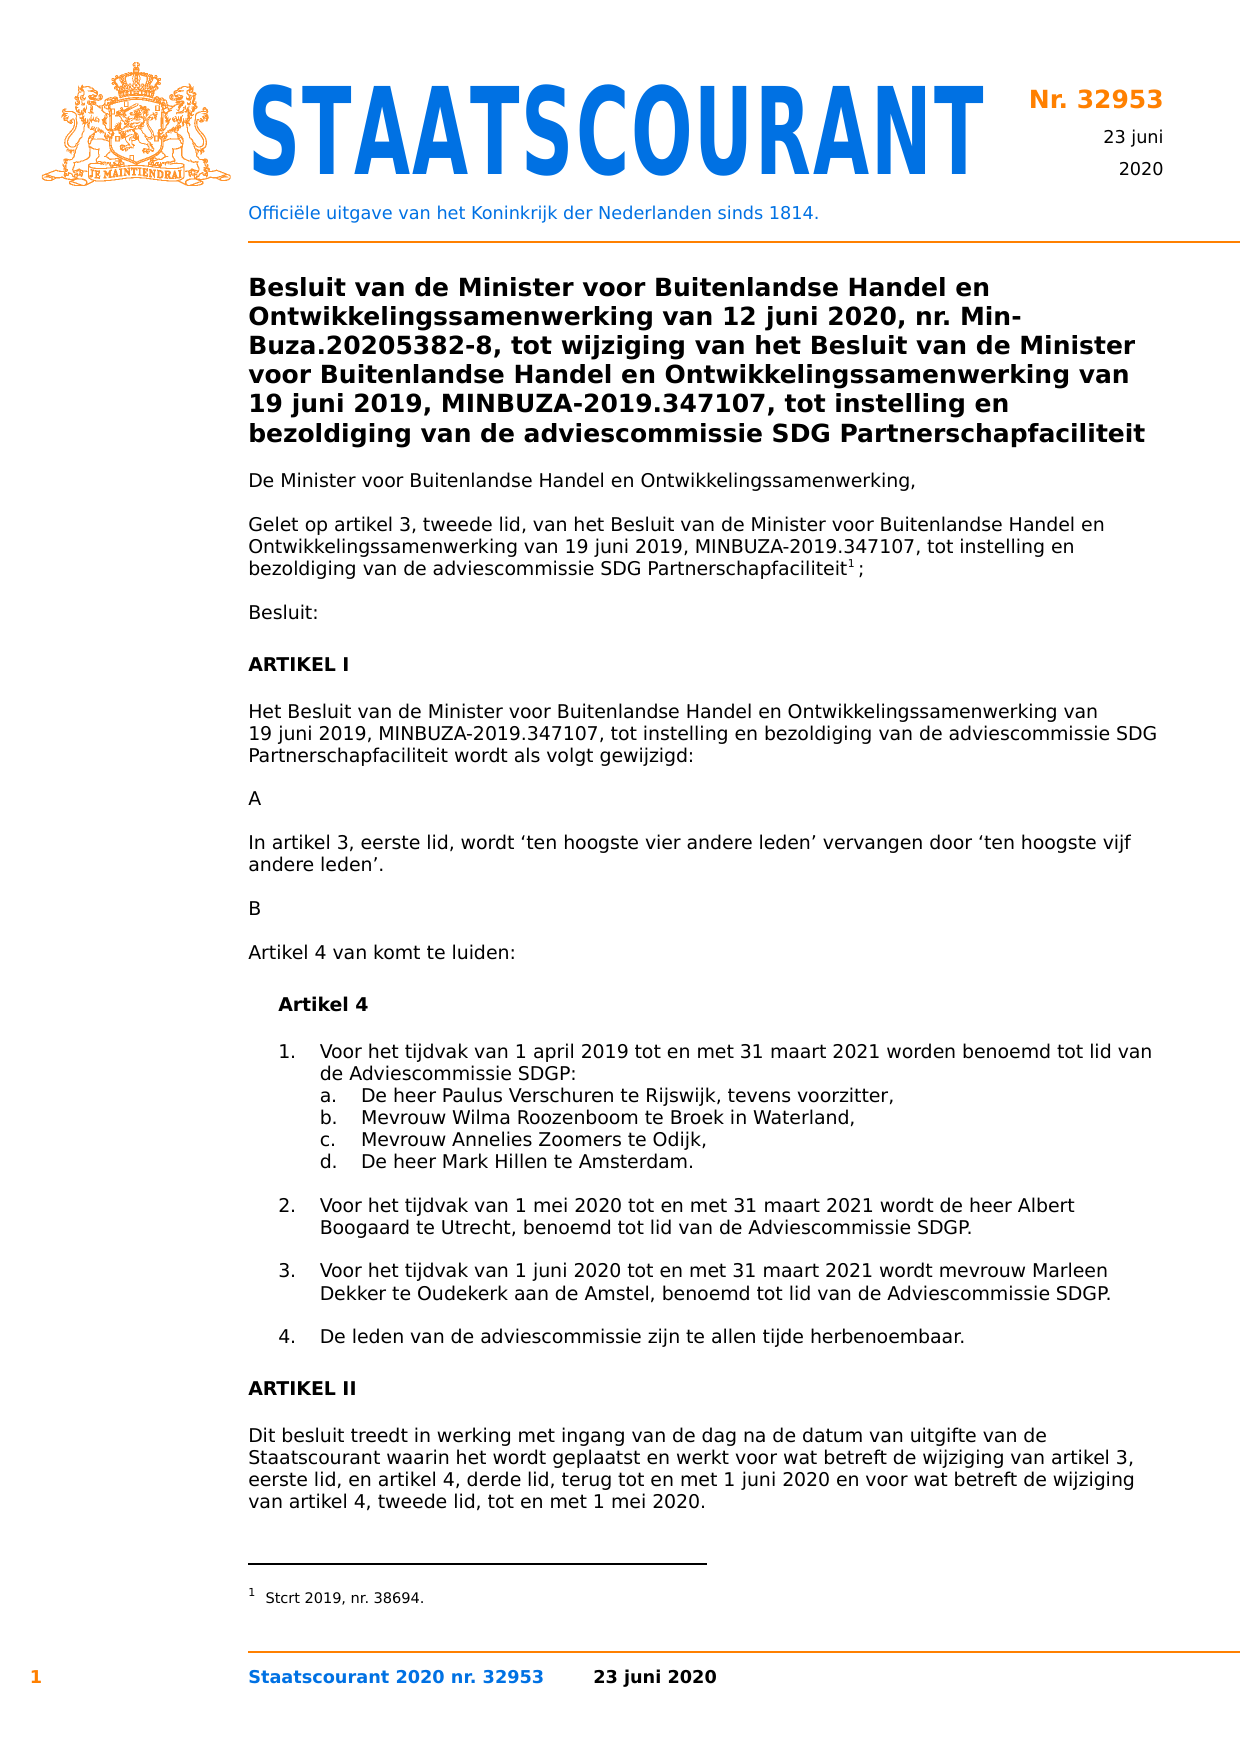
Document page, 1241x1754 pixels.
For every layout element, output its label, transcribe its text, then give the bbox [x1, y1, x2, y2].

text Gelet op artikel 3, tweede lid, van het Besluit van de Minister voor Buitenlandse Handel en Ontwikkelingssamenwerking van 19 juni 2019, MINBUZA-2019.347107, tot instelling en bezoldiging van de adviescommissie SDG Partnerschapfaciliteit; [248, 514, 1163, 580]
text B [248, 898, 1163, 920]
subtitle ARTIKEL I [248, 653, 1163, 676]
subtitle ARTIKEL II [248, 1378, 1163, 1400]
text 4. De leden van de adviescommissie zijn te allen tijde herbenoembaar. [278, 1326, 1163, 1348]
text Dit besluit treedt in werking met ingang van de dag na de datum van uitgifte van de Staatscourant waarin het wordt geplaatst en werkt voor wat betreft de wijziging van artikel 3, eerste lid, en artikel 4, derde lid, terug tot en met 1 juni 2020 en voor wat betreft de wijziging van artikel 4, tweede lid, tot en met 1 mei 2020. [248, 1425, 1163, 1513]
text Het Besluit van de Minister voor Buitenlandse Handel en Ontwikkelingssamenwerking van 19 juni 2019, MINBUZA-2019.347107, tot instelling en bezoldiging van de adviescommissie SDG Partnerschapfaciliteit wordt als volgt gewijzigd: [248, 701, 1163, 766]
text De Minister voor Buitenlandse Handel en Ontwikkelingssamenwerking, [248, 470, 1163, 492]
picture [41, 62, 231, 186]
text Stcrt 2019, nr. 38694. [248, 1586, 1163, 1608]
text Besluit: [248, 602, 1163, 623]
table_header [25, 62, 248, 241]
subtitle Artikel 4 [278, 994, 1163, 1016]
text In artikel 3, eerste lid, wordt ‘ten hoogste vier andere leden’ vervangen door ‘ten hoogste vijf andere leden’. [248, 832, 1163, 876]
text A [248, 788, 1163, 810]
table_header Nr. 32953 [998, 62, 1240, 121]
text c. Mevrouw Annelies Zoomers te Odijk, [319, 1129, 1163, 1151]
table_cell 23 juni [998, 121, 1240, 153]
text Artikel 4 van komt te luiden: [248, 942, 1163, 964]
table_cell Officiële uitgave van het Koninkrijk der Nederlanden sinds 1814. [248, 203, 1240, 241]
table_cell 2020 [998, 153, 1240, 203]
text d. De heer Mark Hillen te Amsterdam. [319, 1151, 1163, 1173]
subtitle Besluit van de Minister voor Buitenlandse Handel en Ontwikkelingssamenwerking van 12 juni 2020, nr. Min-Buza.20205382-8, tot wijziging van het Besluit van de Minister voor Buitenlandse Handel en Ontwikkelingssamenwerking van 19 juni 2019, MINBUZA-2019.347107, tot instelling en bezoldiging van de adviescommissie SDG Partnerschapfaciliteit [248, 273, 1163, 448]
table_header STAATSCOURANT [248, 62, 998, 203]
text b. Mevrouw Wilma Roozenboom te Broek in Waterland, [319, 1107, 1163, 1129]
text 3. Voor het tijdvak van 1 juni 2020 tot en met 31 maart 2021 wordt mevrouw Marleen Dekker te Oudekerk aan de Amstel, benoemd tot lid van de Adviescommissie SDGP. [278, 1260, 1163, 1304]
text a. De heer Paulus Verschuren te Rijswijk, tevens voorzitter, [319, 1085, 1163, 1107]
text 1. Voor het tijdvak van 1 april 2019 tot en met 31 maart 2021 worden benoemd tot lid van de Adviescommissie SDGP: [278, 1041, 1163, 1085]
text 2. Voor het tijdvak van 1 mei 2020 tot en met 31 maart 2021 wordt de heer Albert Boogaard te Utrecht, benoemd tot lid van de Adviescommissie SDGP. [278, 1194, 1163, 1238]
